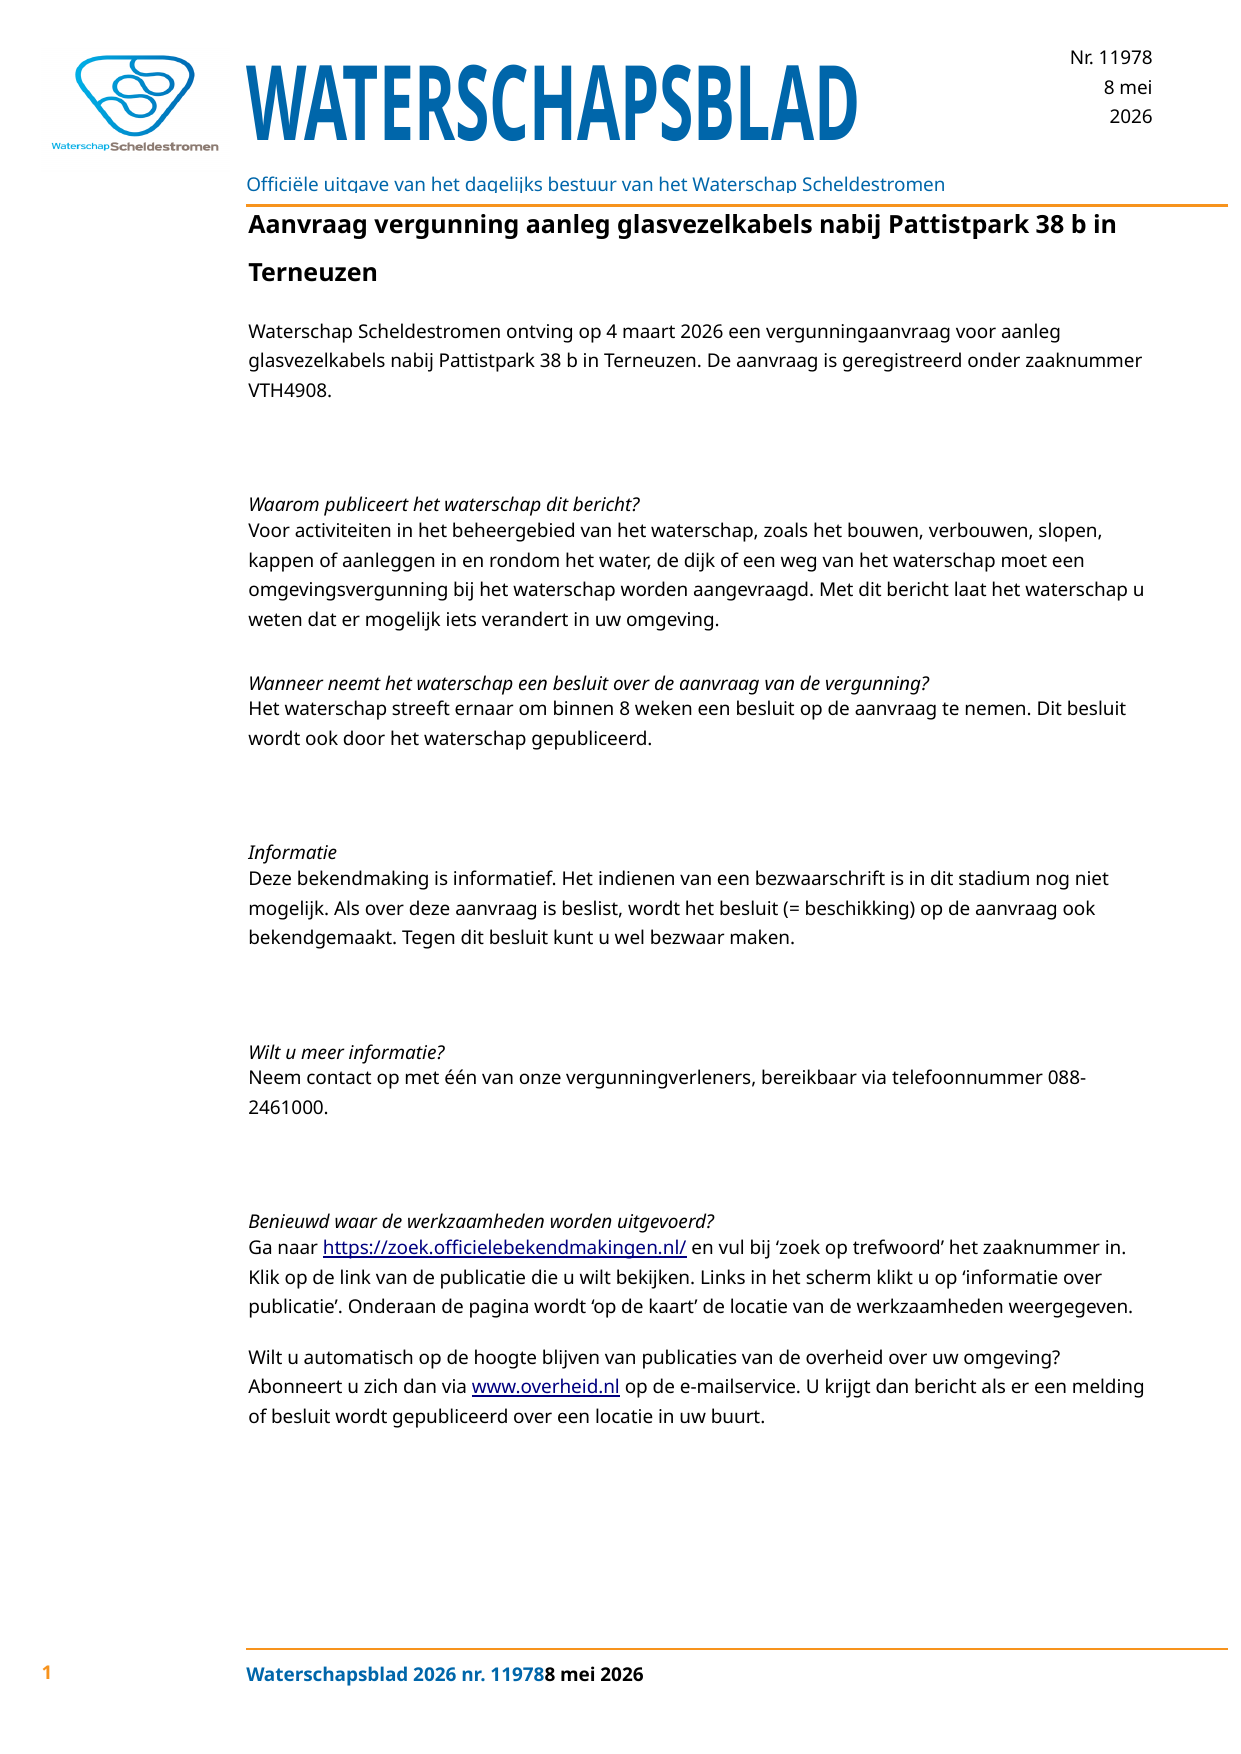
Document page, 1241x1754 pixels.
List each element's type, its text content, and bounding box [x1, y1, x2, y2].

text Wanneer neemt het waterschap een besluit over de aanvraag van de vergunning? [248, 670, 1152, 696]
text Aanvraag vergunning aanleg glasvezelkabels nabij Pattistpark 38 b in Terneuzen [248, 207, 1152, 288]
text Ga naar https://zoek.officielebekendmakingen.nl/ en vul bij ‘zoek op trefwoord’ het zaaknummer in. Klik op de link van de publicatie die u wilt bekijken. Links in het scherm klikt u op ‘informatie over publicatie’. Onderaan de pagina wordt ‘op de kaart’ de locatie van de werkzaamheden weergegeven. [248, 1234, 1152, 1319]
picture [41, 47, 231, 172]
text Waterschap Scheldestromen ontving op 4 maart 2026 een vergunningaanvraag voor aanleg glasvezelkabels nabij Pattistpark 38 b in Terneuzen. De aanvraag is geregistreerd onder zaaknummer VTH4908. [248, 318, 1152, 403]
text Deze bekendmaking is informatief. Het indienen van een bezwaarschrift is in dit stadium nog niet mogelijk. Als over deze aanvraag is beslist, wordt het besluit (= beschikking) op de aanvraag ook bekendgemaakt. Tegen dit besluit kunt u wel bezwaar maken. [248, 865, 1152, 950]
text Neem contact op met één van onze vergunningverleners, bereikbaar via telefoonnummer 088-2461000. [248, 1064, 1152, 1120]
text Wilt u meer informatie? [248, 1039, 1152, 1064]
text Het waterschap streeft ernaar om binnen 8 weken een besluit op de aanvraag te nemen. Dit besluit wordt ook door het waterschap gepubliceerd. [248, 696, 1152, 751]
text Benieuwd waar de werkzaamheden worden uitgevoerd? [248, 1208, 1152, 1234]
text Waarom publiceert het waterschap dit bericht? [248, 491, 1152, 517]
text Wilt u automatisch op de hoogte blijven van publicaties van de overheid over uw omgeving? Abonneert u zich dan via www.overheid.nl op de e-mailservice. U krijgt dan bericht als er een melding of besluit wordt gepubliceerd over een locatie in uw buurt. [248, 1344, 1152, 1429]
text Voor activiteiten in het beheergebied van het waterschap, zoals het bouwen, verbouwen, slopen, kappen of aanleggen in en rondom het water, de dijk of een weg van het waterschap moet een omgevingsvergunning bij het waterschap worden aangevraagd. Met dit bericht laat het waterschap u weten dat er mogelijk iets verandert in uw omgeving. [248, 517, 1152, 632]
text Informatie [248, 839, 1152, 865]
